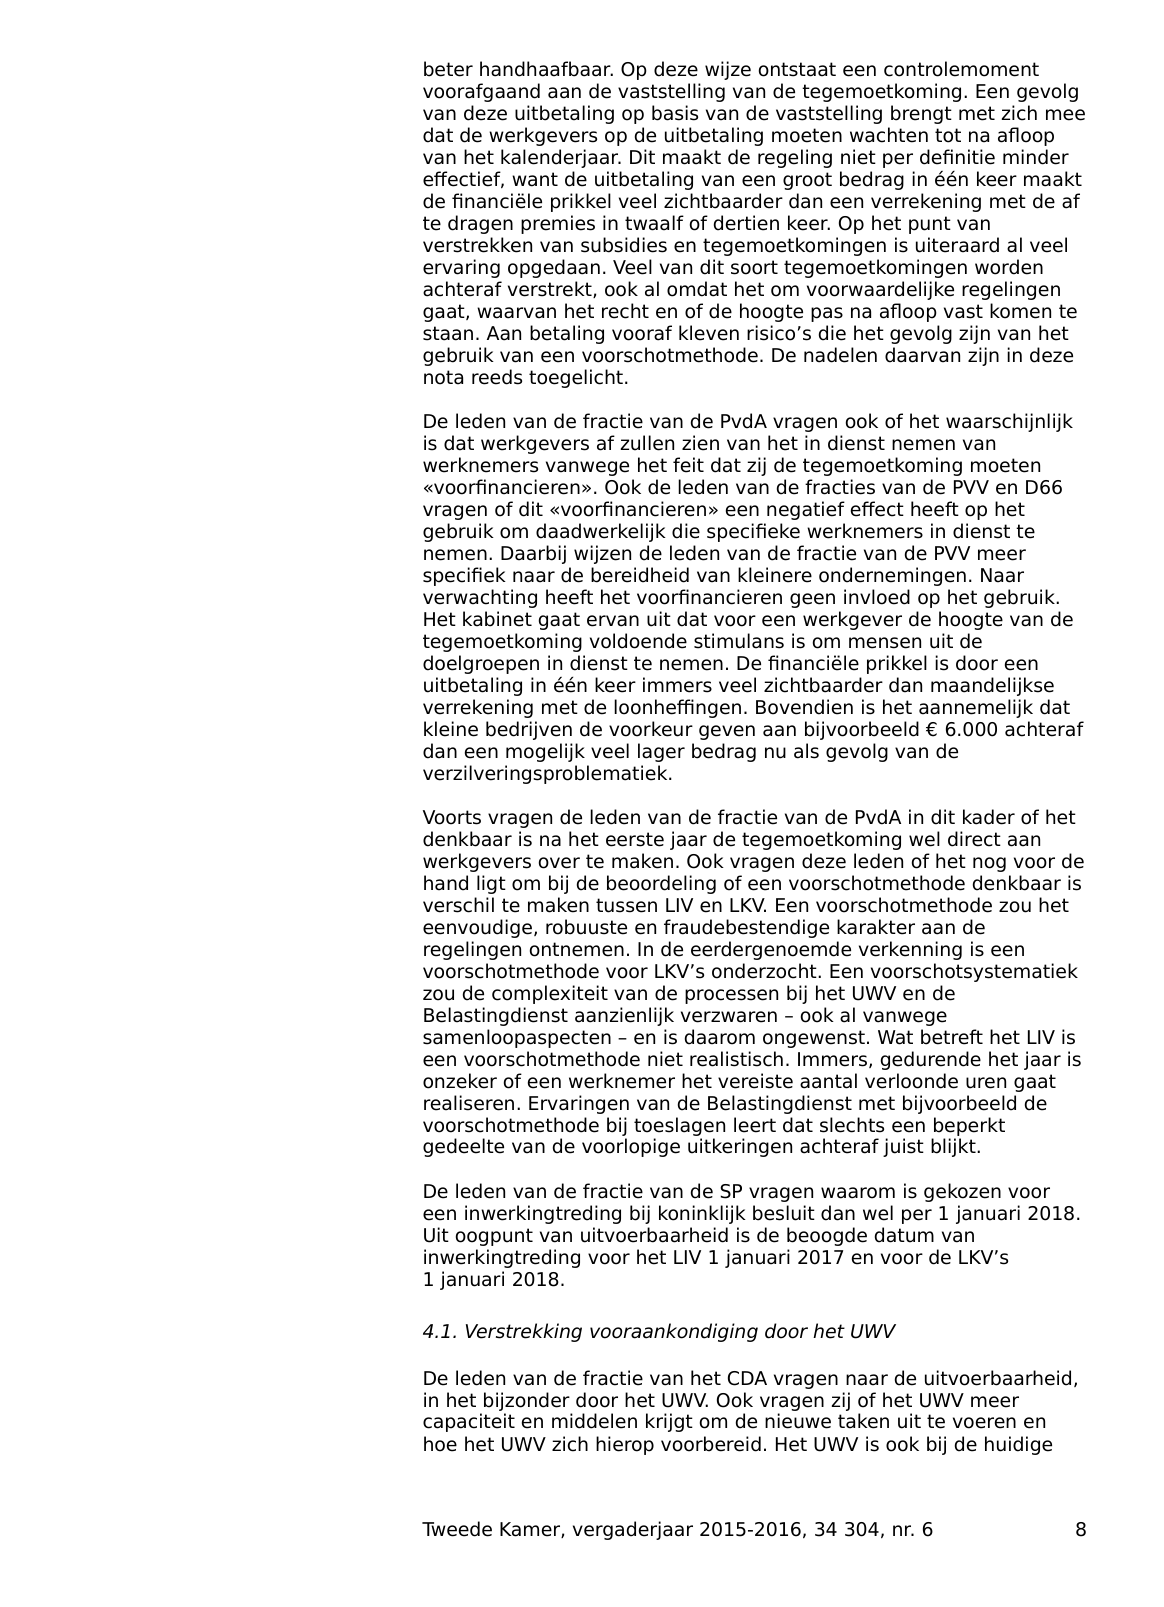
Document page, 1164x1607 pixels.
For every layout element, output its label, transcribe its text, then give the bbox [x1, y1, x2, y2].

text De leden van de fractie van de PvdA vragen ook of het waarschijnlijk is dat werkgevers af zullen zien van het in dienst nemen van werknemers vanwege het feit dat zij de tegemoetkoming moeten «voorfinancieren». Ook de leden van de fracties van de PVV en D66 vragen of dit «voorfinancieren» een negatief effect heeft op het gebruik om daadwerkelijk die specifieke werknemers in dienst te nemen. Daarbij wijzen de leden van de fractie van de PVV meer specifiek naar de bereidheid van kleinere ondernemingen. Naar verwachting heeft het voorfinancieren geen invloed op het gebruik. Het kabinet gaat ervan uit dat voor een werkgever de hoogte van de tegemoetkoming voldoende stimulans is om mensen uit de doelgroepen in dienst te nemen. De financiële prikkel is door een uitbetaling in één keer immers veel zichtbaarder dan maandelijkse verrekening met de loonheffingen. Bovendien is het aannemelijk dat kleine bedrijven de voorkeur geven aan bijvoorbeeld € 6.000 achteraf dan een mogelijk veel lager bedrag nu als gevolg van de verzilveringsproblematiek. [422, 411, 1087, 784]
text Voorts vragen de leden van de fractie van de PvdA in dit kader of het denkbaar is na het eerste jaar de tegemoetkoming wel direct aan werkgevers over te maken. Ook vragen deze leden of het nog voor de hand ligt om bij de beoordeling of een voorschotmethode denkbaar is verschil te maken tussen LIV en LKV. Een voorschotmethode zou het eenvoudige, robuuste en fraudebestendige karakter aan de regelingen ontnemen. In de eerdergenoemde verkenning is een voorschotmethode voor LKV’s onderzocht. Een voorschotsystematiek zou de complexiteit van de processen bij het UWV en de Belastingdienst aanzienlijk verzwaren – ook al vanwege samenloopaspecten – en is daarom ongewenst. Wat betreft het LIV is een voorschotmethode niet realistisch. Immers, gedurende het jaar is onzeker of een werknemer het vereiste aantal verloonde uren gaat realiseren. Ervaringen van de Belastingdienst met bijvoorbeeld de voorschotmethode bij toeslagen leert dat slechts een beperkt gedeelte van de voorlopige uitkeringen achteraf juist blijkt. [422, 807, 1087, 1158]
subtitle 4.1. Verstrekking vooraankondiging door het UWV [422, 1321, 1087, 1342]
text De leden van de fractie van het CDA vragen naar de uitvoerbaarheid, in het bijzonder door het UWV. Ook vragen zij of het UWV meer capaciteit en middelen krijgt om de nieuwe taken uit te voeren en hoe het UWV zich hierop voorbereid. Het UWV is ook bij de huidige [422, 1367, 1087, 1455]
text De leden van de fractie van de SP vragen waarom is gekozen voor een inwerkingtreding bij koninklijk besluit dan wel per 1 januari 2018. Uit oogpunt van uitvoerbaarheid is de beoogde datum van inwerkingtreding voor het LIV 1 januari 2017 en voor de LKV’s 1 januari 2018. [422, 1181, 1087, 1291]
text beter handhaafbaar. Op deze wijze ontstaat een controlemoment voorafgaand aan de vaststelling van de tegemoetkoming. Een gevolg van deze uitbetaling op basis van de vaststelling brengt met zich mee dat de werkgevers op de uitbetaling moeten wachten tot na afloop van het kalenderjaar. Dit maakt de regeling niet per definitie minder effectief, want de uitbetaling van een groot bedrag in één keer maakt de financiële prikkel veel zichtbaarder dan een verrekening met de af te dragen premies in twaalf of dertien keer. Op het punt van verstrekken van subsidies en tegemoetkomingen is uiteraard al veel ervaring opgedaan. Veel van dit soort tegemoetkomingen worden achteraf verstrekt, ook al omdat het om voorwaardelijke regelingen gaat, waarvan het recht en of de hoogte pas na afloop vast komen te staan. Aan betaling vooraf kleven risico’s die het gevolg zijn van het gebruik van een voorschotmethode. De nadelen daarvan zijn in deze nota reeds toegelicht. [422, 59, 1087, 389]
